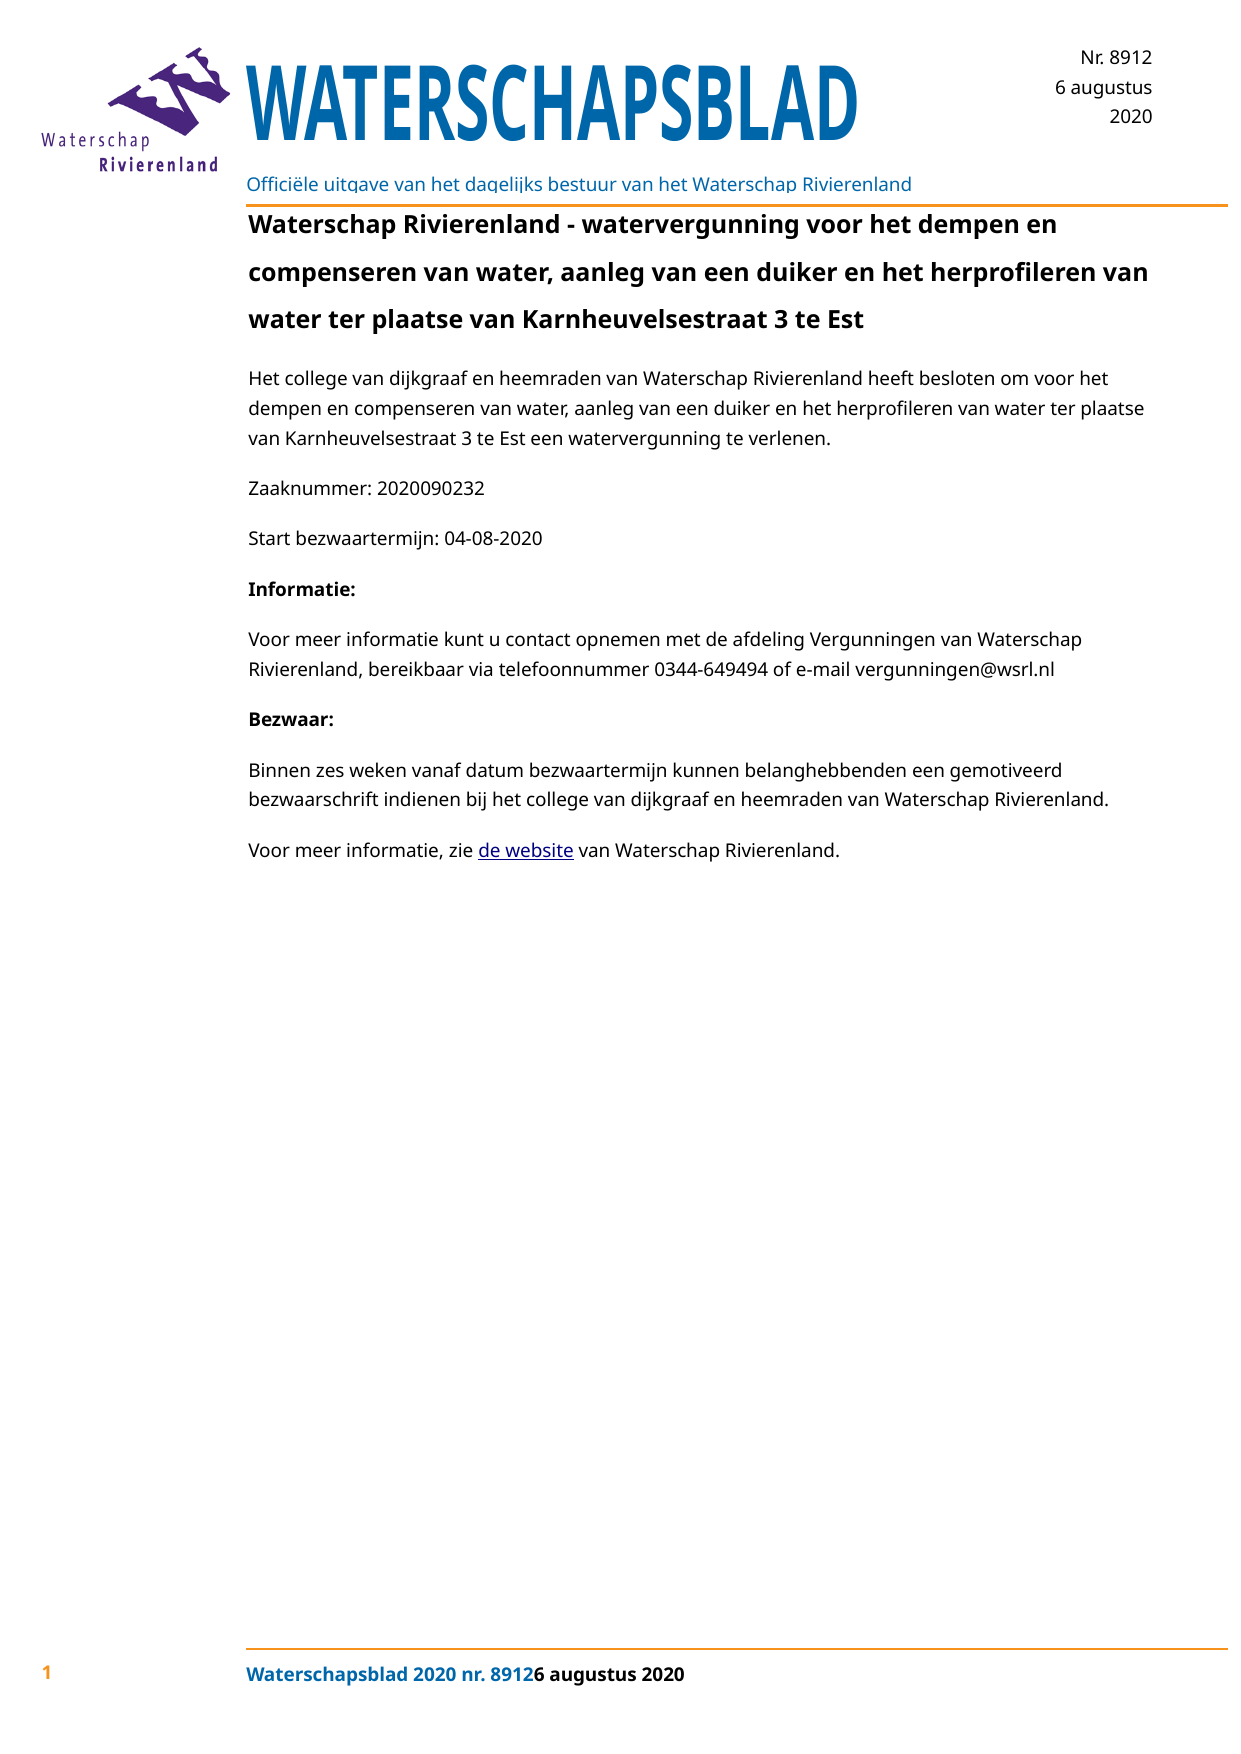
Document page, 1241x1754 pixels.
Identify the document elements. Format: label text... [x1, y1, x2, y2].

text Voor meer informatie kunt u contact opnemen met de afdeling Vergunningen van Waterschap Rivierenland, bereikbaar via telefoonnummer 0344-649494 of e-mail vergunningen@wsrl.nl [248, 626, 1152, 682]
text Binnen zes weken vanaf datum bezwaartermijn kunnen belanghebbenden een gemotiveerd bezwaarschrift indienen bij het college van dijkgraaf en heemraden van Waterschap Rivierenland. [248, 757, 1152, 812]
text Bezwaar: [248, 706, 1152, 732]
text Voor meer informatie, zie de website van Waterschap Rivierenland. [248, 837, 1152, 862]
text Informatie: [248, 576, 1152, 602]
text Start bezwaartermijn: 04-08-2020 [248, 526, 1152, 551]
text Het college van dijkgraaf en heemraden van Waterschap Rivierenland heeft besloten om voor het dempen en compenseren van water, aanleg van een duiker en het herprofileren van water ter plaatse van Karnheuvelsestraat 3 te Est een watervergunning te verlenen. [248, 366, 1152, 450]
picture [41, 47, 231, 172]
text Waterschap Rivierenland - watervergunning voor het dempen en compenseren van water, aanleg van een duiker en het herprofileren van water ter plaatse van Karnheuvelsestraat 3 te Est [248, 207, 1152, 336]
text Zaaknummer: 2020090232 [248, 475, 1152, 501]
